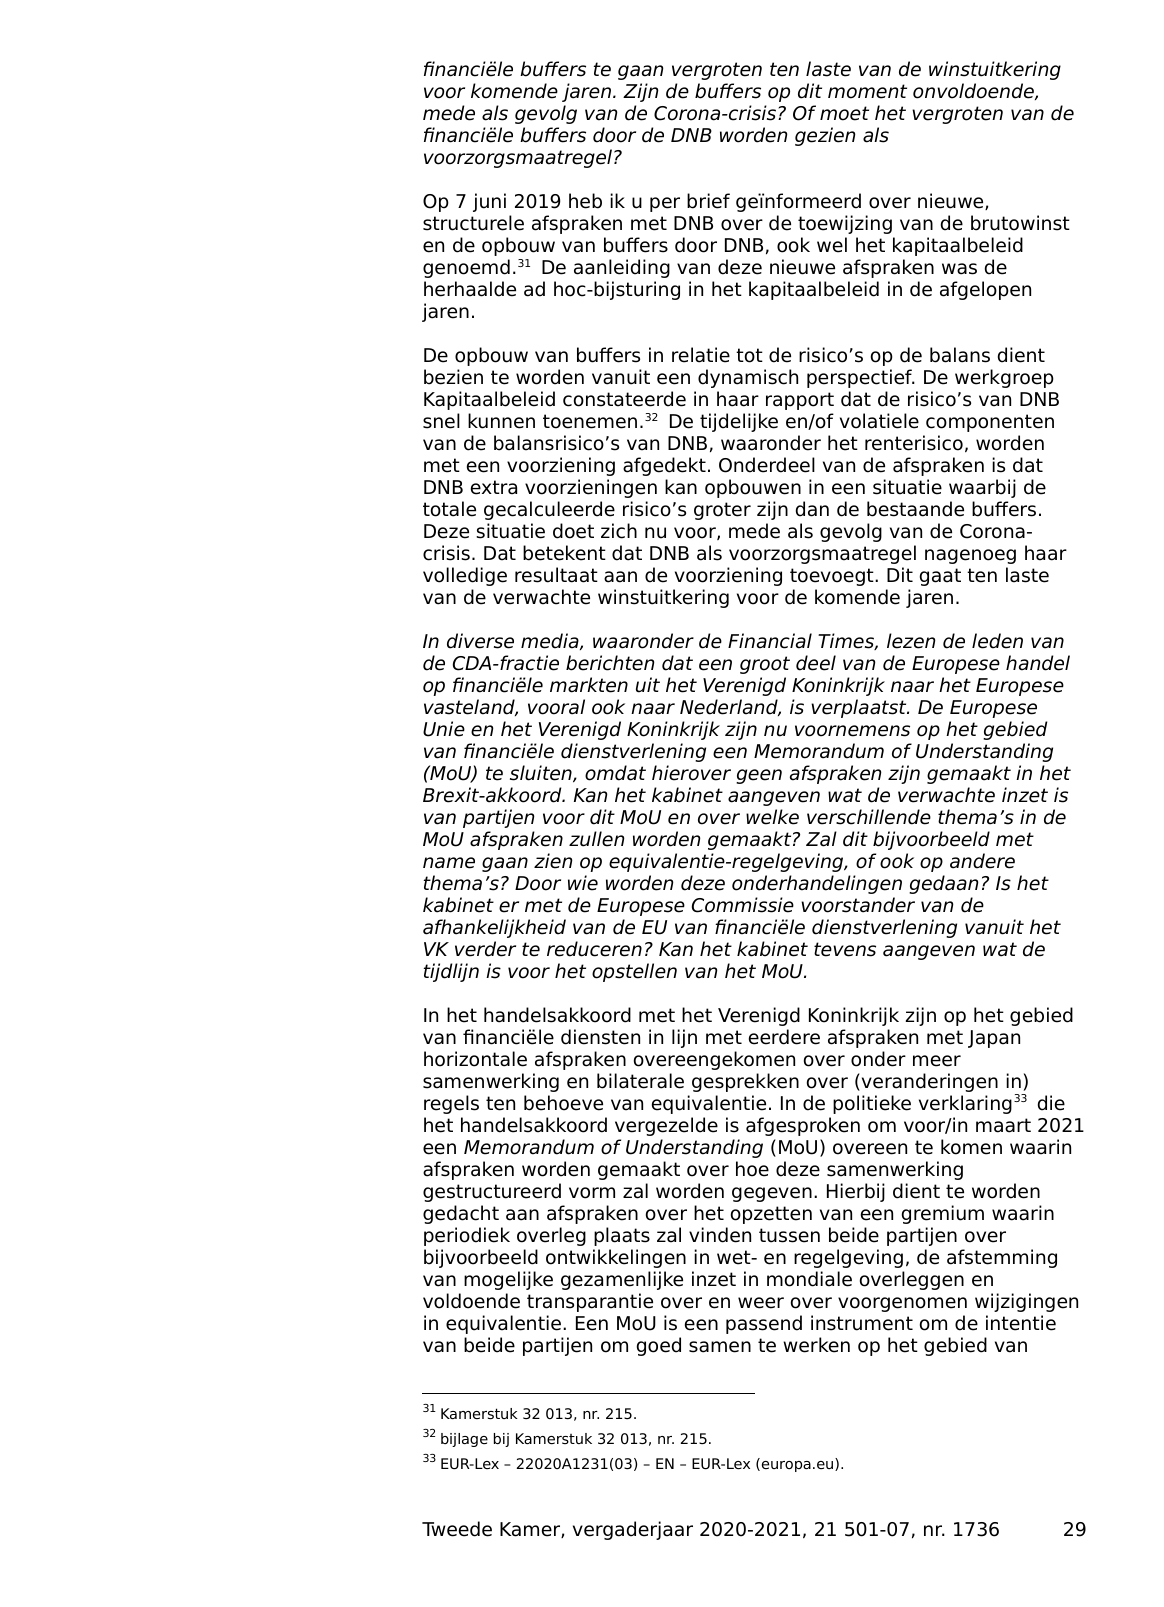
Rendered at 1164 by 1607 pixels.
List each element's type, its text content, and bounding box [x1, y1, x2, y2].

text Kamerstuk 32 013, nr. 215. [422, 1402, 1087, 1424]
text financiële buffers te gaan vergroten ten laste van de winstuitkering voor komende jaren. Zijn de buffers op dit moment onvoldoende, mede als gevolg van de Corona-crisis? Of moet het vergroten van de financiële buffers door de DNB worden gezien als voorzorgsmaatregel? [422, 59, 1087, 169]
text EUR-Lex – 22020A1231(03) – EN – EUR-Lex (europa.eu). [422, 1452, 1087, 1474]
text De opbouw van buffers in relatie tot de risico’s op de balans dient bezien te worden vanuit een dynamisch perspectief. De werkgroep Kapitaalbeleid constateerde in haar rapport dat de risico’s van DNB snel kunnen toenemen. De tijdelijke en/of volatiele componenten van de balansrisico’s van DNB, waaronder het renterisico, worden met een voorziening afgedekt. Onderdeel van de afspraken is dat DNB extra voorzieningen kan opbouwen in een situatie waarbij de totale gecalculeerde risico’s groter zijn dan de bestaande buffers. Deze situatie doet zich nu voor, mede als gevolg van de Corona-crisis. Dat betekent dat DNB als voorzorgsmaatregel nagenoeg haar volledige resultaat aan de voorziening toevoegt. Dit gaat ten laste van de verwachte winstuitkering voor de komende jaren. [422, 345, 1087, 609]
text bijlage bij Kamerstuk 32 013, nr. 215. [422, 1427, 1087, 1449]
text In diverse media, waaronder de Financial Times, lezen de leden van de CDA-fractie berichten dat een groot deel van de Europese handel op financiële markten uit het Verenigd Koninkrijk naar het Europese vasteland, vooral ook naar Nederland, is verplaatst. De Europese Unie en het Verenigd Koninkrijk zijn nu voornemens op het gebied van financiële dienstverlening een Memorandum of Understanding (MoU) te sluiten, omdat hierover geen afspraken zijn gemaakt in het Brexit-akkoord. Kan het kabinet aangeven wat de verwachte inzet is van partijen voor dit MoU en over welke verschillende thema’s in de MoU afspraken zullen worden gemaakt? Zal dit bijvoorbeeld met name gaan zien op equivalentie-regelgeving, of ook op andere thema’s? Door wie worden deze onderhandelingen gedaan? Is het kabinet er met de Europese Commissie voorstander van de afhankelijkheid van de EU van financiële dienstverlening vanuit het VK verder te reduceren? Kan het kabinet tevens aangeven wat de tijdlijn is voor het opstellen van het MoU. [422, 631, 1087, 983]
text Op 7 juni 2019 heb ik u per brief geïnformeerd over nieuwe, structurele afspraken met DNB over de toewijzing van de brutowinst en de opbouw van buffers door DNB, ook wel het kapitaalbeleid genoemd. De aanleiding van deze nieuwe afspraken was de herhaalde ad hoc-bijsturing in het kapitaalbeleid in de afgelopen jaren. [422, 191, 1087, 323]
text In het handelsakkoord met het Verenigd Koninkrijk zijn op het gebied van financiële diensten in lijn met eerdere afspraken met Japan horizontale afspraken overeengekomen over onder meer samenwerking en bilaterale gesprekken over (veranderingen in) regels ten behoeve van equivalentie. In de politieke verklaring die het handelsakkoord vergezelde is afgesproken om voor/in maart 2021 een Memorandum of Understanding (MoU) overeen te komen waarin afspraken worden gemaakt over hoe deze samenwerking gestructureerd vorm zal worden gegeven. Hierbij dient te worden gedacht aan afspraken over het opzetten van een gremium waarin periodiek overleg plaats zal vinden tussen beide partijen over bijvoorbeeld ontwikkelingen in wet- en regelgeving, de afstemming van mogelijke gezamenlijke inzet in mondiale overleggen en voldoende transparantie over en weer over voorgenomen wijzigingen in equivalentie. Een MoU is een passend instrument om de intentie van beide partijen om goed samen te werken op het gebied van [422, 1005, 1087, 1357]
